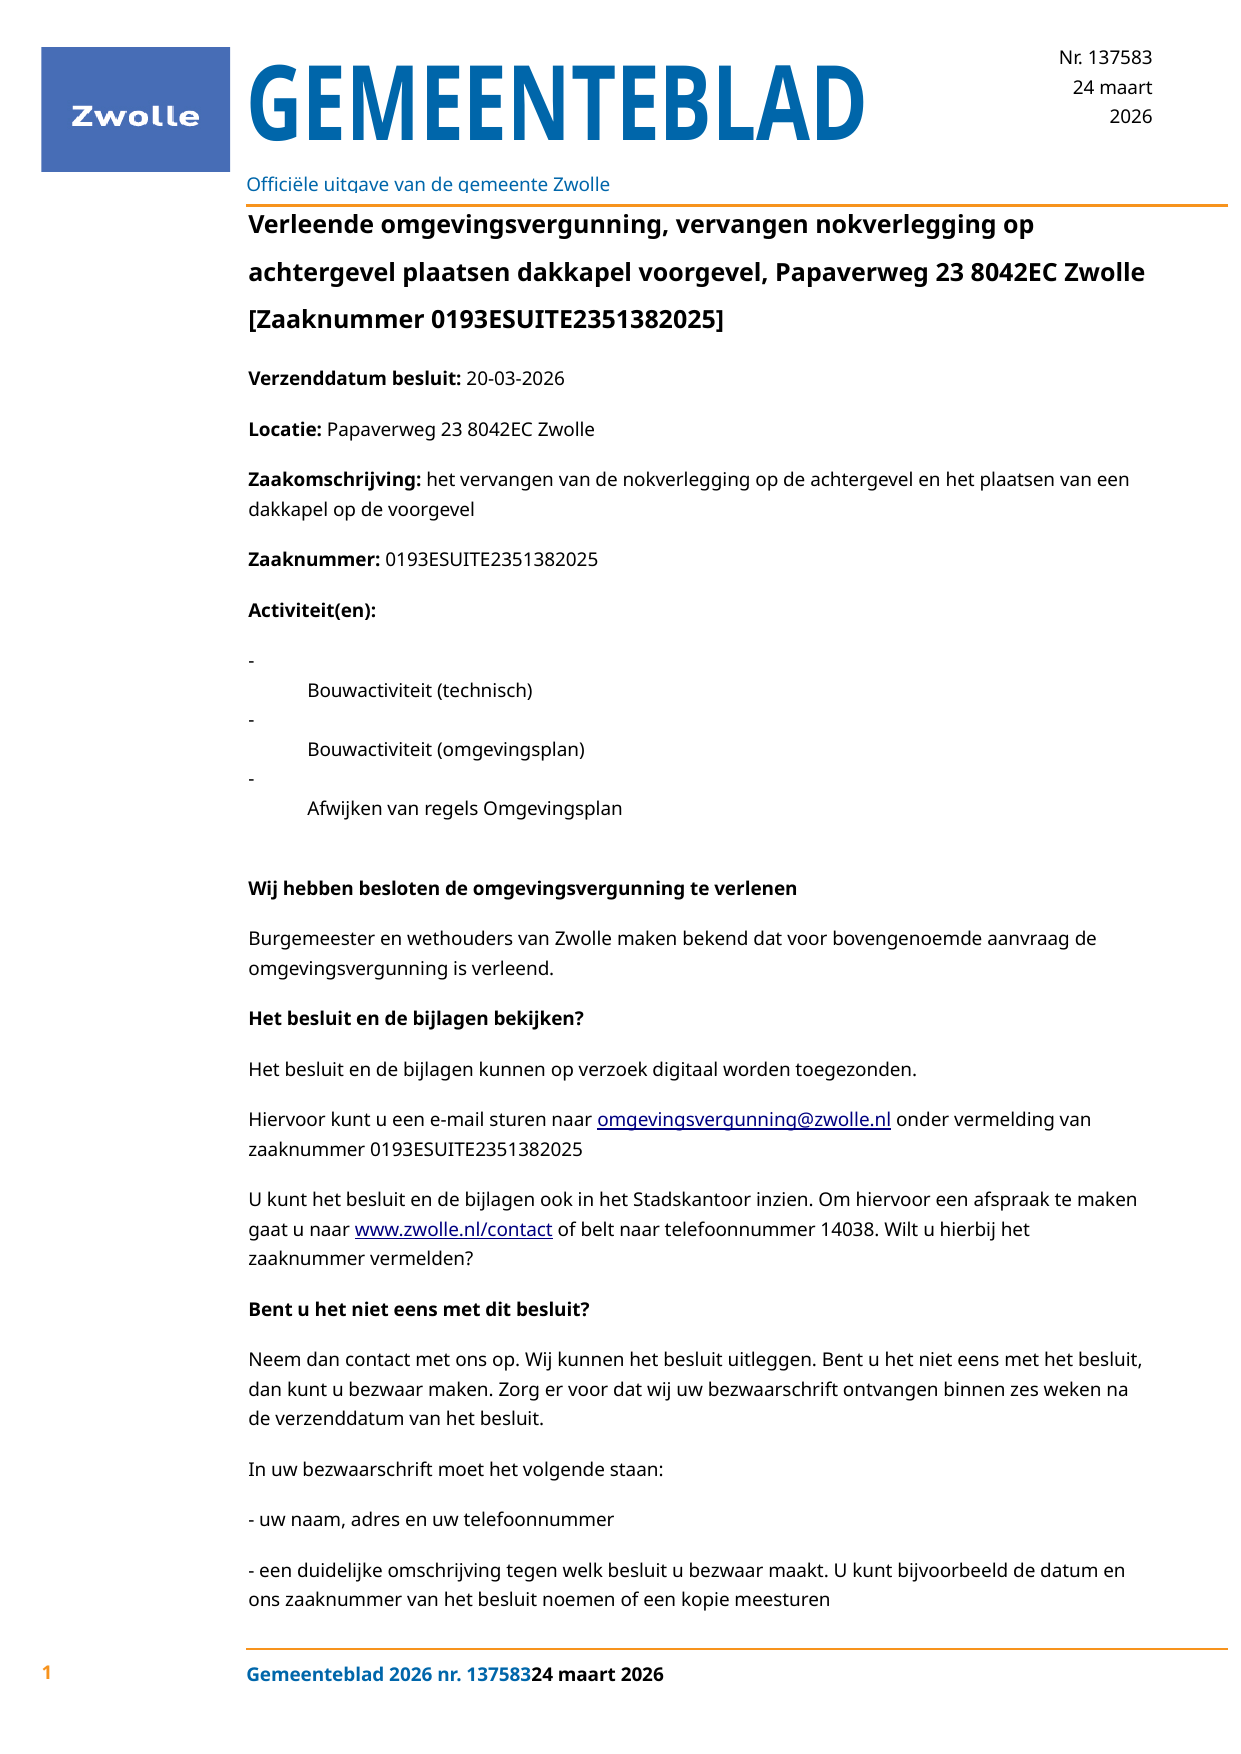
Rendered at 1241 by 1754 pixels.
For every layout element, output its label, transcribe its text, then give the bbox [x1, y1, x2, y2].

text Zaaknummer: 0193ESUITE2351382025 [248, 546, 1152, 572]
text - uw naam, adres en uw telefoonnummer [248, 1506, 1152, 1532]
text In uw bezwaarschrift moet het volgende staan: [248, 1456, 1152, 1482]
text Burgemeester en wethouders van Zwolle maken bekend dat voor bovengenoemde aanvraag de omgevingsvergunning is verleend. [248, 926, 1152, 981]
text Verzenddatum besluit: 20-03-2026 [248, 366, 1152, 391]
text Het besluit en de bijlagen kunnen op verzoek digitaal worden toegezonden. [248, 1056, 1152, 1082]
text Hiervoor kunt u een e-mail sturen naar omgevingsvergunning@zwolle.nl onder vermelding van zaaknummer 0193ESUITE2351382025 [248, 1106, 1152, 1162]
list Afwijken van regels Omgevingsplan [248, 795, 1152, 821]
text Bent u het niet eens met dit besluit? [248, 1296, 1152, 1322]
text Verleende omgevingsvergunning, vervangen nokverlegging op achtergevel plaatsen dakkapel voorgevel, Papaverweg 23 8042EC Zwolle [Zaaknummer 0193ESUITE2351382025] [248, 207, 1152, 336]
text Neem dan contact met ons op. Wij kunnen het besluit uitleggen. Bent u het niet eens met het besluit, dan kunt u bezwaar maken. Zorg er voor dat wij uw bezwaarschrift ontvangen binnen zes weken na de verzenddatum van het besluit. [248, 1346, 1152, 1431]
text - een duidelijke omschrijving tegen welk besluit u bezwaar maakt. U kunt bijvoorbeeld de datum en ons zaaknummer van het besluit noemen of een kopie meesturen [248, 1557, 1152, 1612]
text Zaakomschrijving: het vervangen van de nokverlegging op de achtergevel en het plaatsen van een dakkapel op de voorgevel [248, 466, 1152, 522]
text U kunt het besluit en de bijlagen ook in het Stadskantoor inzien. Om hiervoor een afspraak te maken gaat u naar www.zwolle.nl/contact of belt naar telefoonnummer 14038. Wilt u hierbij het zaaknummer vermelden? [248, 1186, 1152, 1271]
text Het besluit en de bijlagen bekijken? [248, 1006, 1152, 1031]
list Bouwactiviteit (omgevingsplan) [248, 736, 1152, 762]
picture [41, 47, 231, 172]
text Locatie: Papaverweg 23 8042EC Zwolle [248, 416, 1152, 442]
text Wij hebben besloten de omgevingsvergunning te verlenen [248, 875, 1152, 901]
list Bouwactiviteit (technisch) [248, 677, 1152, 702]
text Activiteit(en): [248, 597, 1152, 622]
